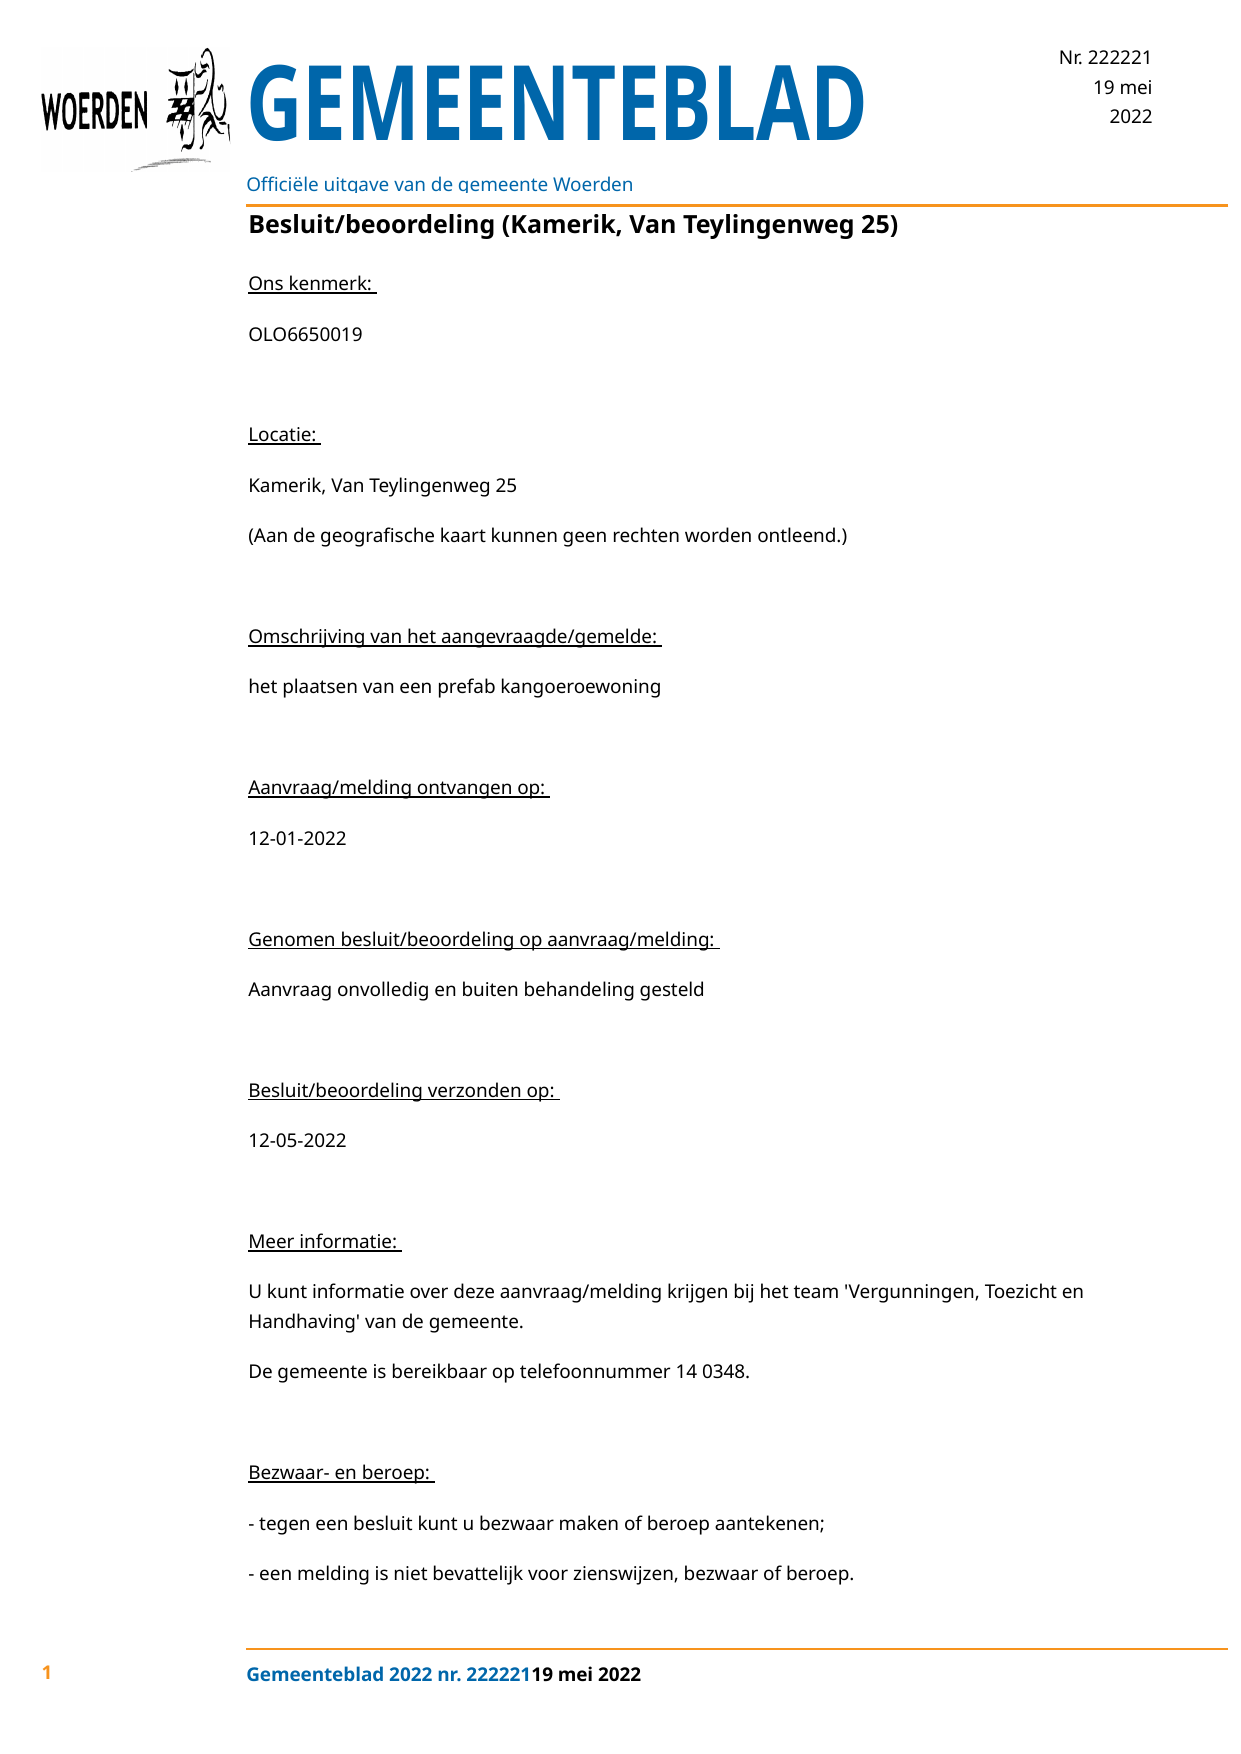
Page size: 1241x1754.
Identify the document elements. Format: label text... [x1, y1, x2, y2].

text het plaatsen van een prefab kangoeroewoning [248, 674, 1152, 699]
text Besluit/beoordeling (Kamerik, Van Teylingenweg 25) [248, 207, 1152, 241]
text 12-05-2022 [248, 1127, 1152, 1153]
text Kamerik, Van Teylingenweg 25 [248, 472, 1152, 498]
text Ons kenmerk: [248, 270, 1152, 296]
text U kunt informatie over deze aanvraag/melding krijgen bij het team 'Vergunningen, Toezicht en Handhaving' van de gemeente. [248, 1279, 1152, 1334]
text Omschrijving van het aangevraagde/gemelde: [248, 623, 1152, 649]
text - een melding is niet bevattelijk voor zienswijzen, bezwaar of beroep. [248, 1560, 1152, 1586]
text 12-01-2022 [248, 825, 1152, 851]
text - tegen een besluit kunt u bezwaar maken of beroep aantekenen; [248, 1510, 1152, 1536]
text Locatie: [248, 422, 1152, 447]
text De gemeente is bereikbaar op telefoonnummer 14 0348. [248, 1359, 1152, 1384]
text OLO6650019 [248, 321, 1152, 346]
text Aanvraag/melding ontvangen op: [248, 774, 1152, 800]
text Bezwaar- en beroep: [248, 1459, 1152, 1485]
picture [41, 47, 231, 172]
text Aanvraag onvolledig en buiten behandeling gesteld [248, 976, 1152, 1002]
text (Aan de geografische kaart kunnen geen rechten worden ontleend.) [248, 522, 1152, 548]
text Genomen besluit/beoordeling op aanvraag/melding: [248, 926, 1152, 951]
text Besluit/beoordeling verzonden op: [248, 1077, 1152, 1103]
text Meer informatie: [248, 1228, 1152, 1254]
